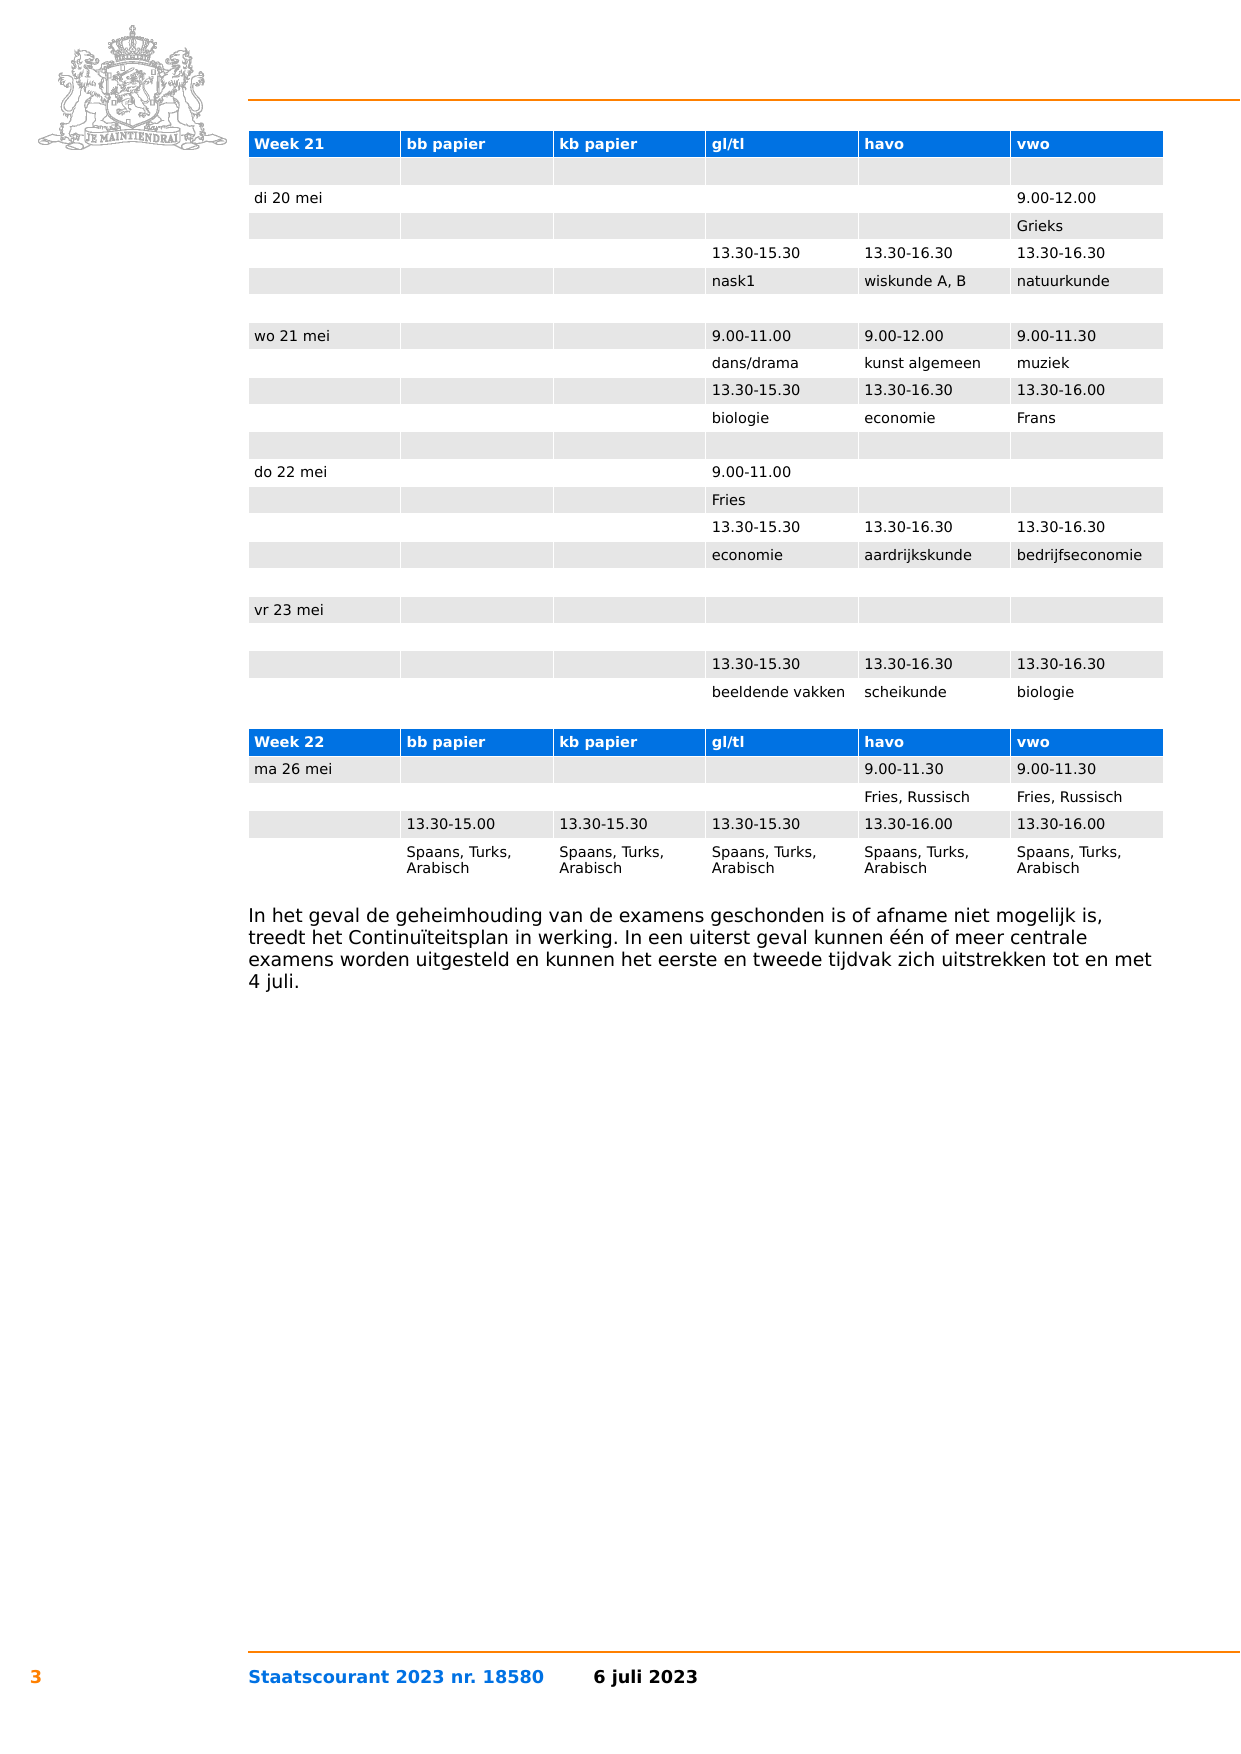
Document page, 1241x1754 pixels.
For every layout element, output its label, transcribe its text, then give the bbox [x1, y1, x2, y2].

table_cell [706, 624, 858, 650]
table_cell [249, 295, 400, 322]
table_cell do 22 mei [249, 460, 400, 486]
table_cell [1011, 487, 1163, 513]
table_cell 13.30-16.00 [1011, 378, 1163, 404]
table_cell [401, 784, 553, 810]
table_cell [554, 651, 705, 678]
table_cell [859, 295, 1010, 322]
table_cell [401, 597, 553, 623]
table_cell 13.30-16.00 [1011, 811, 1163, 838]
table_cell [554, 679, 705, 705]
table_cell [401, 569, 553, 596]
table_cell 9.00-11.00 [706, 323, 858, 349]
table_header gl/tl [706, 729, 858, 756]
table_cell [1011, 460, 1163, 486]
table_cell [249, 784, 400, 810]
table_cell [1011, 569, 1163, 596]
table_header kb papier [554, 729, 705, 756]
table_cell economie [859, 405, 1010, 431]
table_cell Spaans, Turks, Arabisch [401, 839, 553, 882]
table_cell 13.30-15.00 [401, 811, 553, 838]
table_cell [859, 460, 1010, 486]
table_cell scheikunde [859, 679, 1010, 705]
table_header bb papier [401, 729, 553, 756]
table_cell [401, 241, 553, 267]
table_cell 13.30-16.00 [859, 811, 1010, 838]
table_cell [401, 651, 553, 678]
table_cell 13.30-15.30 [706, 811, 858, 838]
table_cell [554, 542, 705, 568]
table_cell [706, 295, 858, 322]
table_cell Spaans, Turks, Arabisch [706, 839, 858, 882]
table_cell [1011, 158, 1163, 185]
table_cell [1011, 624, 1163, 650]
table_cell [1011, 432, 1163, 459]
table_cell [401, 405, 553, 431]
table_cell [401, 323, 553, 349]
table_cell [401, 460, 553, 486]
table_cell [249, 811, 400, 838]
table_cell [554, 350, 705, 376]
table_cell [401, 158, 553, 185]
picture [38, 25, 227, 150]
table_cell 9.00-12.00 [859, 323, 1010, 349]
table_cell [401, 268, 553, 294]
table_cell [401, 186, 553, 212]
table_cell [859, 432, 1010, 459]
table_cell [401, 295, 553, 322]
table_cell 13.30-15.30 [554, 811, 705, 838]
table_cell [249, 350, 400, 376]
table_cell [249, 487, 400, 513]
table_cell 13.30-15.30 [706, 241, 858, 267]
table_cell [859, 624, 1010, 650]
table_cell wo 21 mei [249, 323, 400, 349]
table_cell [706, 569, 858, 596]
table_cell [859, 213, 1010, 239]
text In het geval de geheimhouding van de examens geschonden is of afname niet mogelijk is, treedt het Continuïteitsplan in werking. In een uiterst geval kunnen één of meer centrale examens worden uitgesteld en kunnen het eerste en tweede tijdvak zich uitstrekken tot en met 4 juli. [248, 905, 1163, 993]
table_cell [554, 624, 705, 650]
table_cell [401, 378, 553, 404]
table_cell [554, 569, 705, 596]
table_cell [554, 432, 705, 459]
table_cell [249, 515, 400, 541]
table_cell [249, 542, 400, 568]
table_cell [249, 213, 400, 239]
table_cell [401, 624, 553, 650]
table_cell 9.00-11.30 [1011, 323, 1163, 349]
table_cell 9.00-11.30 [1011, 757, 1163, 783]
table_cell wiskunde A, B [859, 268, 1010, 294]
table_cell [401, 515, 553, 541]
table_cell [706, 432, 858, 459]
table_cell [249, 651, 400, 678]
table_cell [249, 432, 400, 459]
table_cell biologie [1011, 679, 1163, 705]
table_cell 13.30-16.30 [859, 241, 1010, 267]
table_cell [249, 241, 400, 267]
table_cell [1011, 597, 1163, 623]
table_cell Fries, Russisch [1011, 784, 1163, 810]
table_header kb papier [554, 131, 705, 157]
table_cell [249, 405, 400, 431]
table_cell muziek [1011, 350, 1163, 376]
table_cell [554, 268, 705, 294]
table_cell [554, 158, 705, 185]
table_cell economie [706, 542, 858, 568]
table_cell [249, 679, 400, 705]
table_cell [249, 569, 400, 596]
table_cell [554, 295, 705, 322]
table_cell [1011, 295, 1163, 322]
table_cell 13.30-15.30 [706, 515, 858, 541]
table_header vwo [1011, 729, 1163, 756]
table_header havo [859, 729, 1010, 756]
table_cell [706, 186, 858, 212]
table_header Week 22 [249, 729, 400, 756]
table_cell [554, 597, 705, 623]
table_cell dans/drama [706, 350, 858, 376]
table_cell Fries, Russisch [859, 784, 1010, 810]
table_cell [554, 515, 705, 541]
table_cell [554, 757, 705, 783]
table_cell [859, 597, 1010, 623]
table_cell kunst algemeen [859, 350, 1010, 376]
table_cell [859, 186, 1010, 212]
table_cell [401, 757, 553, 783]
table_cell 13.30-15.30 [706, 378, 858, 404]
table_cell [554, 784, 705, 810]
table_cell [554, 323, 705, 349]
table_cell [554, 213, 705, 239]
table_cell 9.00-11.00 [706, 460, 858, 486]
table_cell [401, 542, 553, 568]
table_cell 9.00-12.00 [1011, 186, 1163, 212]
table_cell Spaans, Turks, Arabisch [554, 839, 705, 882]
table_cell [249, 624, 400, 650]
table_cell 13.30-15.30 [706, 651, 858, 678]
table_cell [859, 487, 1010, 513]
table_cell beeldende vakken [706, 679, 858, 705]
table_cell natuurkunde [1011, 268, 1163, 294]
table_cell aardrijkskunde [859, 542, 1010, 568]
table_cell 13.30-16.30 [1011, 515, 1163, 541]
table_header havo [859, 131, 1010, 157]
table_cell [249, 378, 400, 404]
table_cell ma 26 mei [249, 757, 400, 783]
table_cell [401, 213, 553, 239]
table_cell 13.30-16.30 [859, 515, 1010, 541]
table_cell [554, 487, 705, 513]
table_cell [706, 757, 858, 783]
table_cell [401, 432, 553, 459]
table_cell [554, 460, 705, 486]
table_cell Grieks [1011, 213, 1163, 239]
table_header bb papier [401, 131, 553, 157]
table_cell [554, 241, 705, 267]
table_cell [706, 213, 858, 239]
table_cell 13.30-16.30 [859, 651, 1010, 678]
table_cell di 20 mei [249, 186, 400, 212]
table_cell 13.30-16.30 [1011, 241, 1163, 267]
table_header gl/tl [706, 131, 858, 157]
table_cell [401, 679, 553, 705]
table_cell [249, 839, 400, 882]
table_header Week 21 [249, 131, 400, 157]
table_cell Spaans, Turks, Arabisch [1011, 839, 1163, 882]
table_cell [249, 158, 400, 185]
table_cell [706, 597, 858, 623]
table_cell 13.30-16.30 [859, 378, 1010, 404]
table_cell [554, 405, 705, 431]
table_cell 9.00-11.30 [859, 757, 1010, 783]
table_cell Spaans, Turks, Arabisch [859, 839, 1010, 882]
table_cell [859, 158, 1010, 185]
table_cell [401, 487, 553, 513]
table_cell 13.30-16.30 [1011, 651, 1163, 678]
table_cell Frans [1011, 405, 1163, 431]
table_cell [859, 569, 1010, 596]
table_cell nask1 [706, 268, 858, 294]
table_cell bedrijfseconomie [1011, 542, 1163, 568]
table_cell Fries [706, 487, 858, 513]
table_cell [706, 784, 858, 810]
table_cell [554, 186, 705, 212]
table_header vwo [1011, 131, 1163, 157]
table_cell vr 23 mei [249, 597, 400, 623]
table_cell [554, 378, 705, 404]
table_cell biologie [706, 405, 858, 431]
table_cell [249, 268, 400, 294]
table_cell [401, 350, 553, 376]
table_cell [706, 158, 858, 185]
